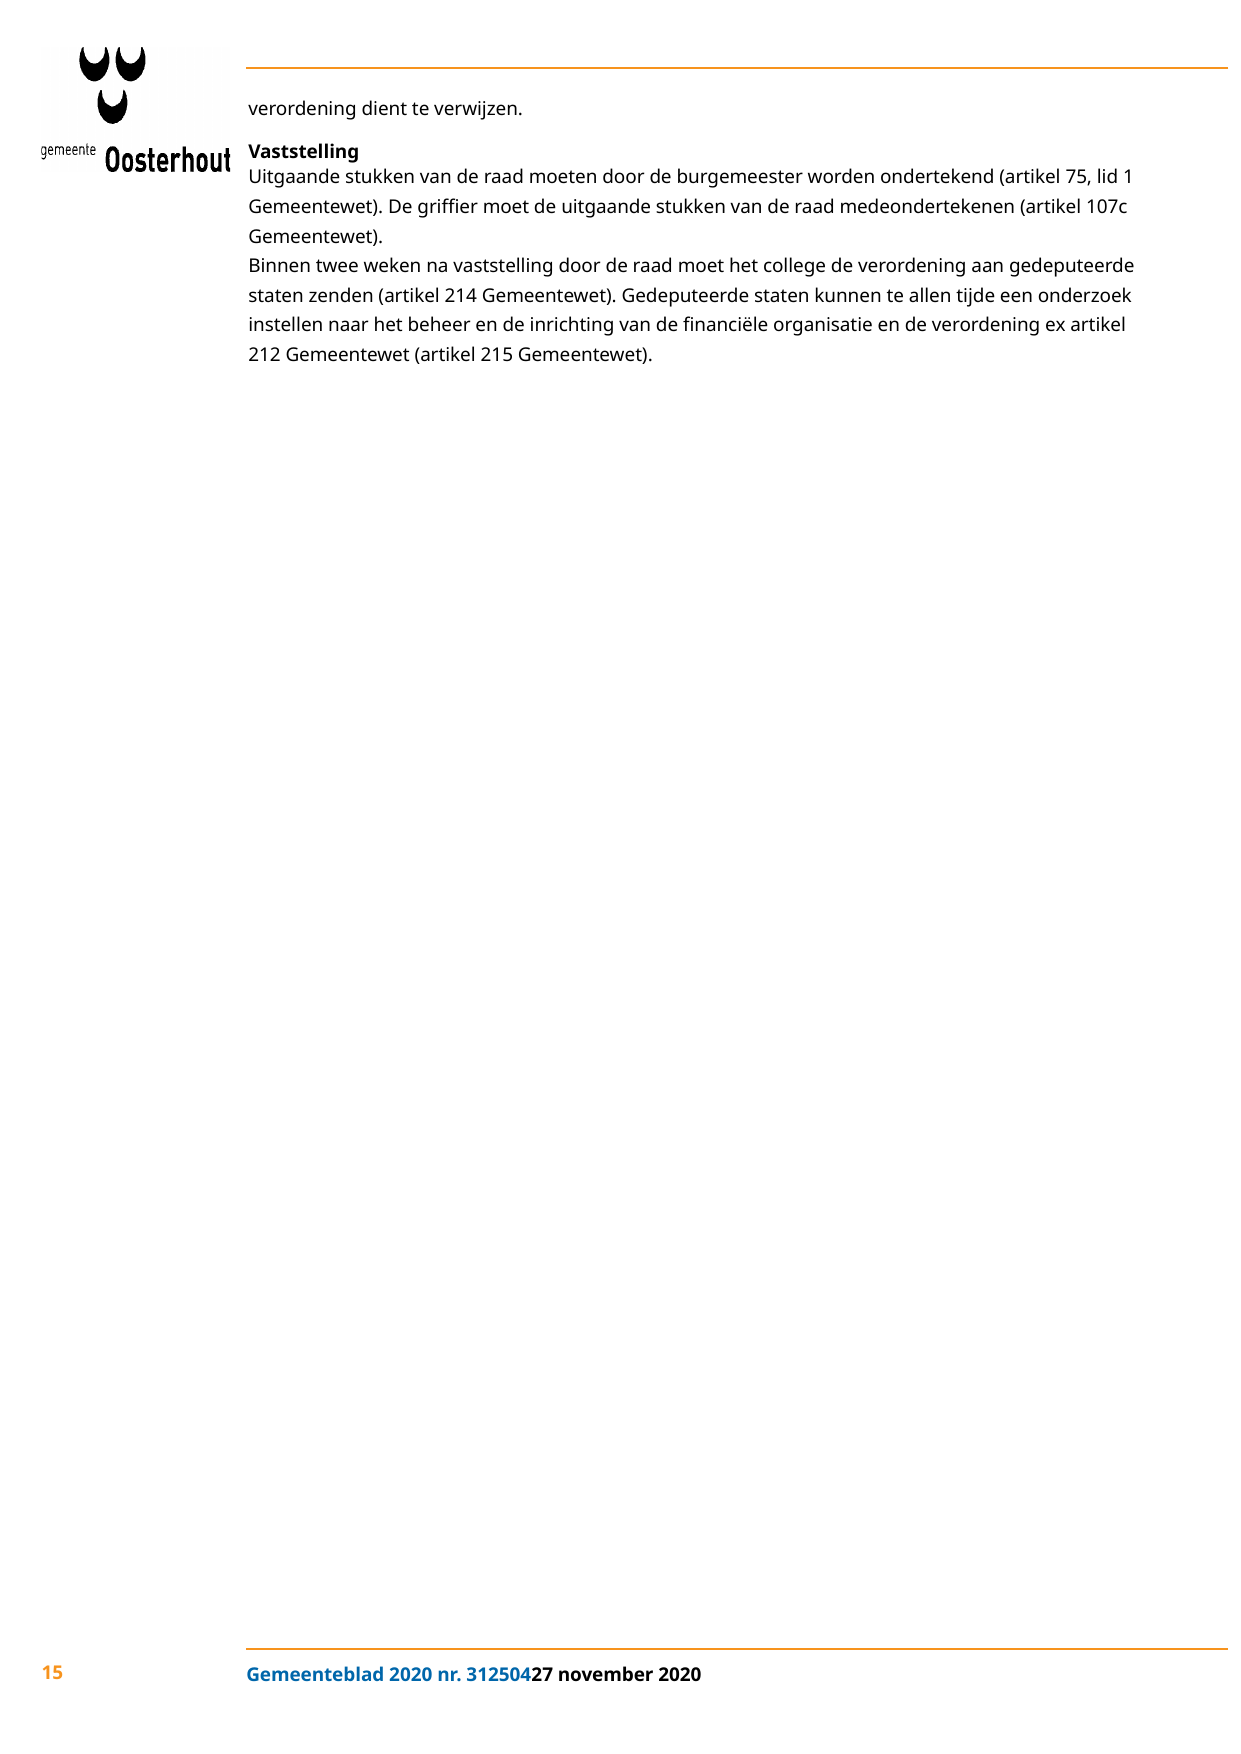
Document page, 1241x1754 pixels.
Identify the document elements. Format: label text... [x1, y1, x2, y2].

text Binnen twee weken na vaststelling door de raad moet het college de verordening aan gedeputeerde staten zenden (artikel 214 Gemeentewet). Gedeputeerde staten kunnen te allen tijde een onderzoek instellen naar het beheer en de inrichting van de financiële organisatie en de verordening ex artikel 212 Gemeentewet (artikel 215 Gemeentewet). [248, 252, 1152, 367]
text Uitgaande stukken van de raad moeten door de burgemeester worden ondertekend (artikel 75, lid 1 Gemeentewet). De griffier moet de uitgaande stukken van de raad medeondertekenen (artikel 107c Gemeentewet). [248, 164, 1152, 248]
picture [41, 47, 231, 172]
text Vaststelling [248, 138, 1152, 164]
text verordening dient te verwijzen. [248, 95, 1152, 121]
